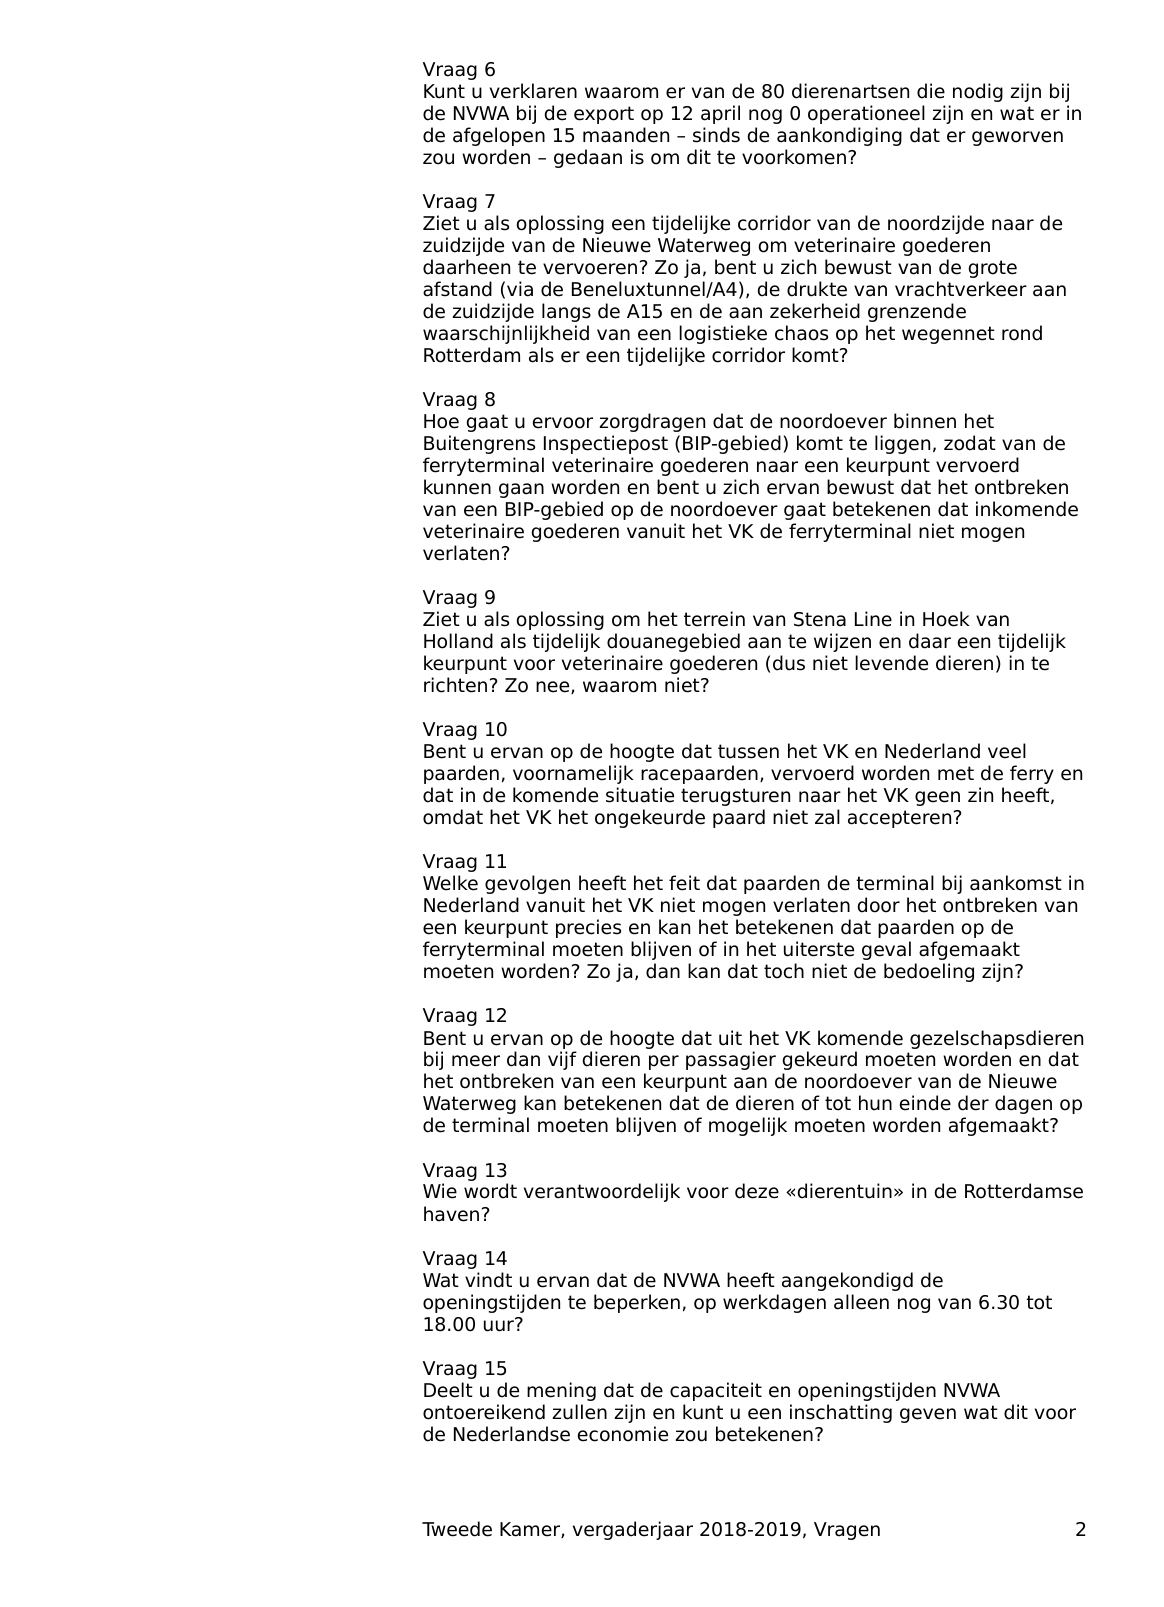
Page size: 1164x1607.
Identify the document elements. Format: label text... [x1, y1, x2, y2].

text Ziet u als oplossing een tijdelijke corridor van de noordzijde naar de zuidzijde van de Nieuwe Waterweg om veterinaire goederen daarheen te vervoeren? Zo ja, bent u zich bewust van de grote afstand (via de Beneluxtunnel/A4), de drukte van vrachtverkeer aan de zuidzijde langs de A15 en de aan zekerheid grenzende waarschijnlijkheid van een logistieke chaos op het wegennet rond Rotterdam als er een tijdelijke corridor komt? [422, 213, 1087, 367]
text Vraag 7 [422, 191, 1087, 213]
text Vraag 14 [422, 1248, 1087, 1269]
text Ziet u als oplossing om het terrein van Stena Line in Hoek van Holland als tijdelijk douanegebied aan te wijzen en daar een tijdelijk keurpunt voor veterinaire goederen (dus niet levende dieren) in te richten? Zo nee, waarom niet? [422, 609, 1087, 697]
text Vraag 11 [422, 851, 1087, 873]
text Bent u ervan op de hoogte dat tussen het VK en Nederland veel paarden, voornamelijk racepaarden, vervoerd worden met de ferry en dat in de komende situatie terugsturen naar het VK geen zin heeft, omdat het VK het ongekeurde paard niet zal accepteren? [422, 741, 1087, 829]
text Vraag 15 [422, 1358, 1087, 1380]
text Vraag 8 [422, 389, 1087, 411]
text Hoe gaat u ervoor zorgdragen dat de noordoever binnen het Buitengrens Inspectiepost (BIP-gebied) komt te liggen, zodat van de ferryterminal veterinaire goederen naar een keurpunt vervoerd kunnen gaan worden en bent u zich ervan bewust dat het ontbreken van een BIP-gebied op de noordoever gaat betekenen dat inkomende veterinaire goederen vanuit het VK de ferryterminal niet mogen verlaten? [422, 411, 1087, 565]
text Vraag 12 [422, 1005, 1087, 1027]
text Wie wordt verantwoordelijk voor deze «dierentuin» in de Rotterdamse haven? [422, 1181, 1087, 1225]
text Deelt u de mening dat de capaciteit en openingstijden NVWA ontoereikend zullen zijn en kunt u een inschatting geven wat dit voor de Nederlandse economie zou betekenen? [422, 1380, 1087, 1446]
text Wat vindt u ervan dat de NVWA heeft aangekondigd de openingstijden te beperken, op werkdagen alleen nog van 6.30 tot 18.00 uur? [422, 1269, 1087, 1336]
text Vraag 13 [422, 1159, 1087, 1181]
text Welke gevolgen heeft het feit dat paarden de terminal bij aankomst in Nederland vanuit het VK niet mogen verlaten door het ontbreken van een keurpunt precies en kan het betekenen dat paarden op de ferryterminal moeten blijven of in het uiterste geval afgemaakt moeten worden? Zo ja, dan kan dat toch niet de bedoeling zijn? [422, 873, 1087, 983]
text Vraag 10 [422, 719, 1087, 741]
text Bent u ervan op de hoogte dat uit het VK komende gezelschapsdieren bij meer dan vijf dieren per passagier gekeurd moeten worden en dat het ontbreken van een keurpunt aan de noordoever van de Nieuwe Waterweg kan betekenen dat de dieren of tot hun einde der dagen op de terminal moeten blijven of mogelijk moeten worden afgemaakt? [422, 1027, 1087, 1137]
text Kunt u verklaren waarom er van de 80 dierenartsen die nodig zijn bij de NVWA bij de export op 12 april nog 0 operationeel zijn en wat er in de afgelopen 15 maanden – sinds de aankondiging dat er geworven zou worden – gedaan is om dit te voorkomen? [422, 81, 1087, 169]
text Vraag 6 [422, 59, 1087, 81]
text Vraag 9 [422, 587, 1087, 609]
